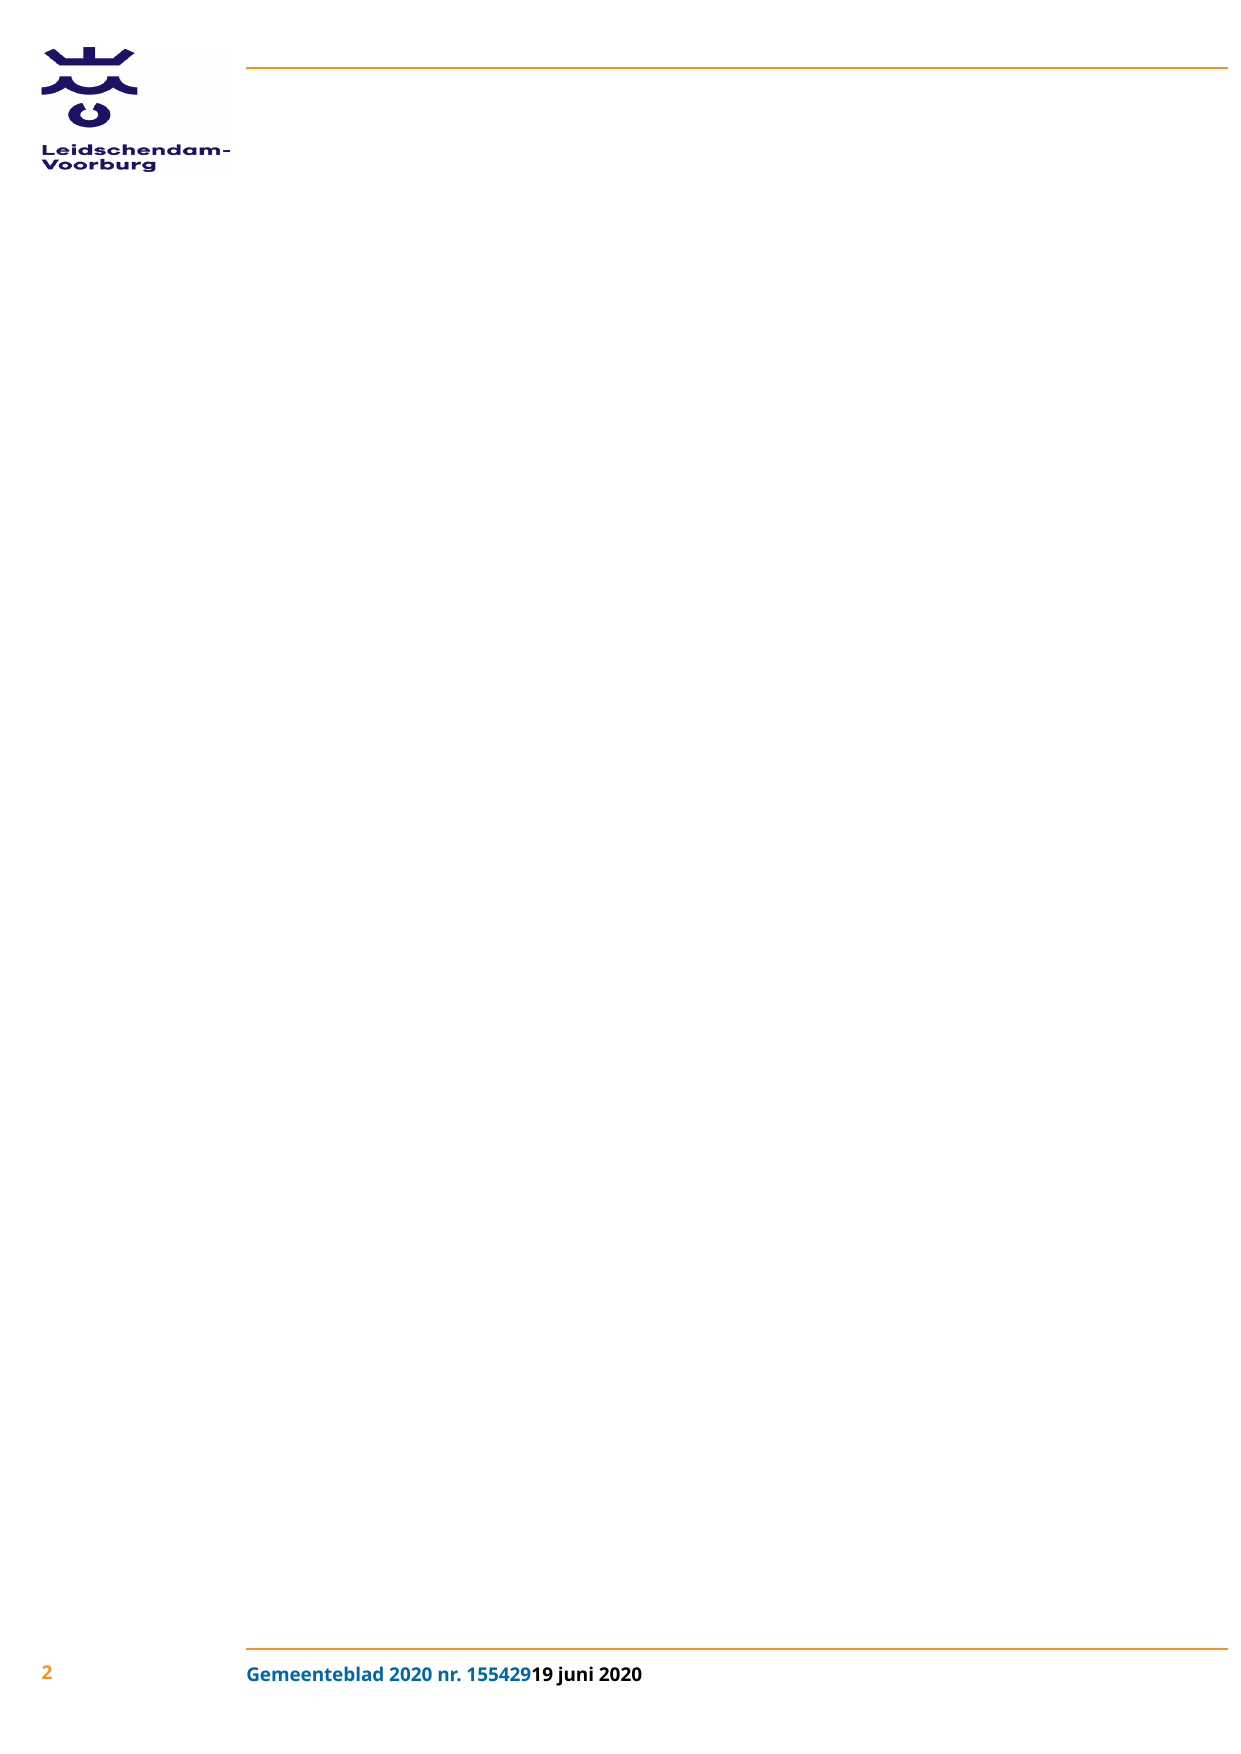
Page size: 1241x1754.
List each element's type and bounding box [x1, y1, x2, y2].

picture [41, 47, 231, 172]
